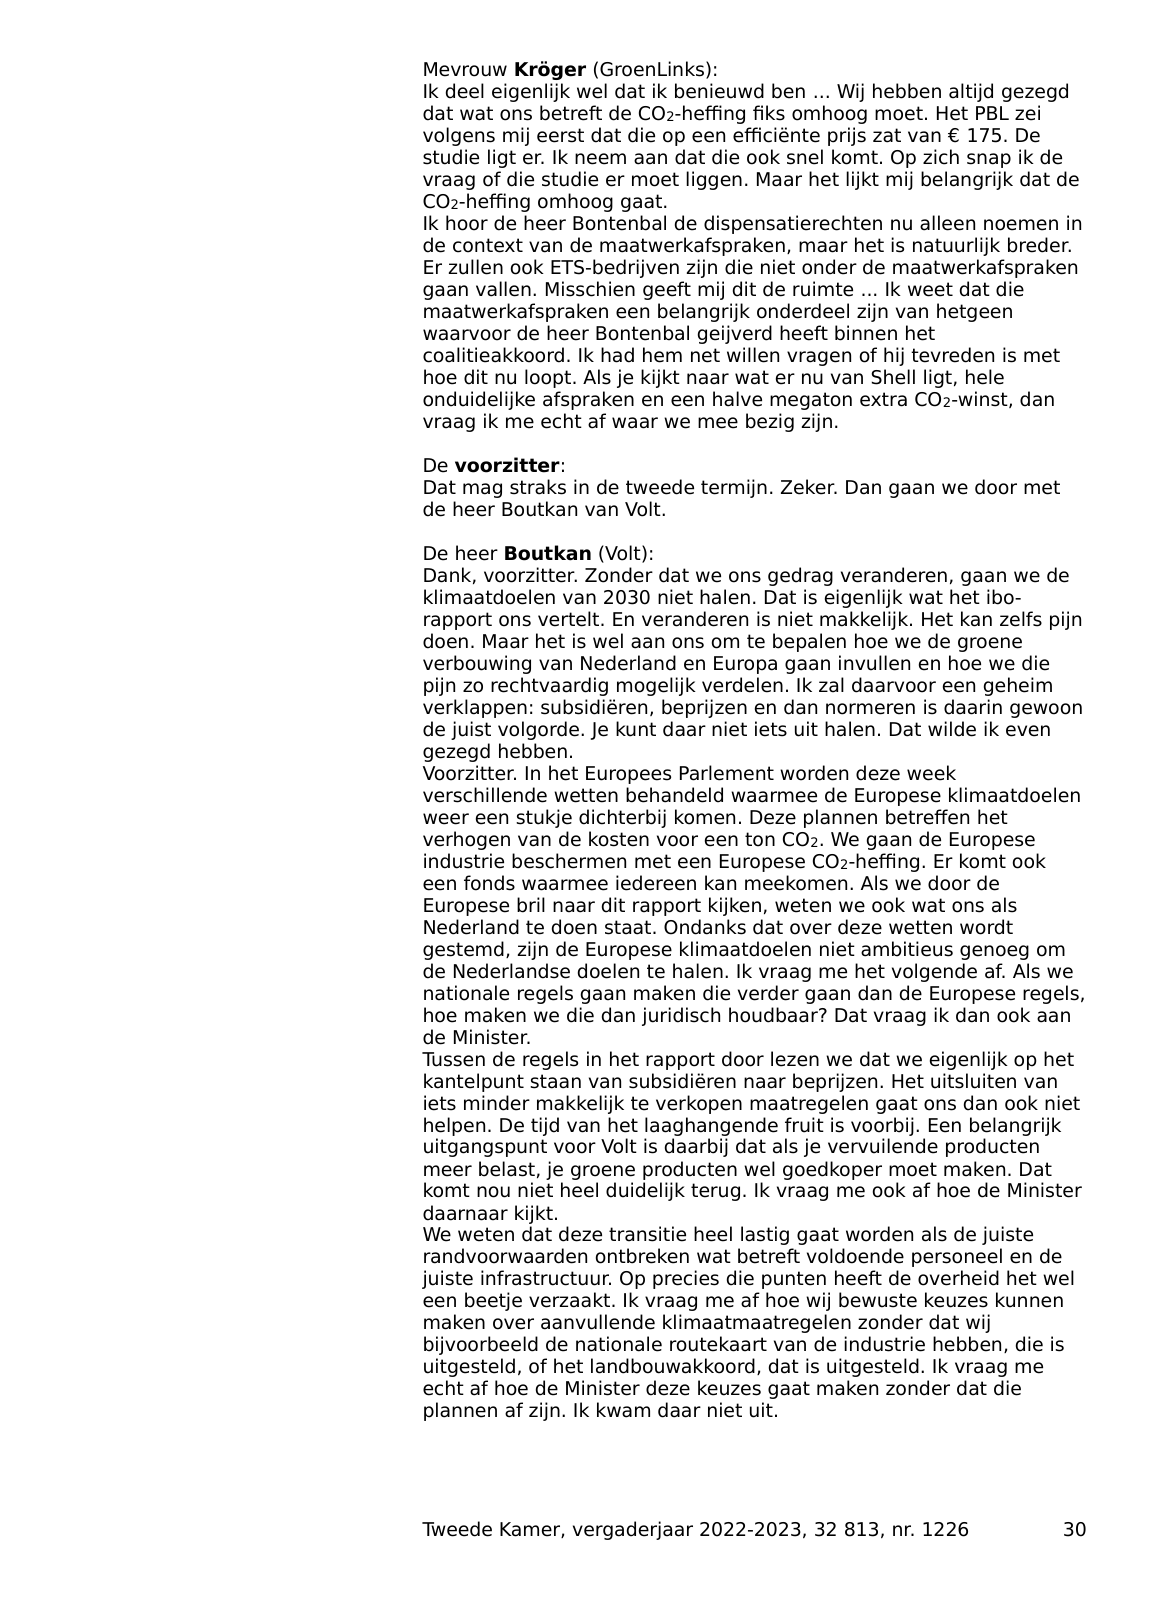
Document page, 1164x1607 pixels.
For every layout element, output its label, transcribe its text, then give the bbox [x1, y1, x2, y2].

text We weten dat deze transitie heel lastig gaat worden als de juiste randvoorwaarden ontbreken wat betreft voldoende personeel en de juiste infrastructuur. Op precies die punten heeft de overheid het wel een beetje verzaakt. Ik vraag me af hoe wij bewuste keuzes kunnen maken over aanvullende klimaatmaatregelen zonder dat wij bijvoorbeeld de nationale routekaart van de industrie hebben, die is uitgesteld, of het landbouwakkoord, dat is uitgesteld. Ik vraag me echt af hoe de Minister deze keuzes gaat maken zonder dat die plannen af zijn. Ik kwam daar niet uit. [422, 1224, 1087, 1422]
text De heer Boutkan (Volt): [422, 543, 1087, 565]
text Ik deel eigenlijk wel dat ik benieuwd ben ... Wij hebben altijd gezegd dat wat ons betreft de CO2-heffing fiks omhoog moet. Het PBL zei volgens mij eerst dat die op een efficiënte prijs zat van € 175. De studie ligt er. Ik neem aan dat die ook snel komt. Op zich snap ik de vraag of die studie er moet liggen. Maar het lijkt mij belangrijk dat de CO2-heffing omhoog gaat. [422, 81, 1087, 213]
text Mevrouw Kröger (GroenLinks): [422, 59, 1087, 81]
text Dank, voorzitter. Zonder dat we ons gedrag veranderen, gaan we de klimaatdoelen van 2030 niet halen. Dat is eigenlijk wat het ibo-rapport ons vertelt. En veranderen is niet makkelijk. Het kan zelfs pijn doen. Maar het is wel aan ons om te bepalen hoe we de groene verbouwing van Nederland en Europa gaan invullen en hoe we die pijn zo rechtvaardig mogelijk verdelen. Ik zal daarvoor een geheim verklappen: subsidiëren, beprijzen en dan normeren is daarin gewoon de juist volgorde. Je kunt daar niet iets uit halen. Dat wilde ik even gezegd hebben. [422, 565, 1087, 763]
text De voorzitter: [422, 455, 1087, 477]
text Voorzitter. In het Europees Parlement worden deze week verschillende wetten behandeld waarmee de Europese klimaatdoelen weer een stukje dichterbij komen. Deze plannen betreffen het verhogen van de kosten voor een ton CO2. We gaan de Europese industrie beschermen met een Europese CO2-heffing. Er komt ook een fonds waarmee iedereen kan meekomen. Als we door de Europese bril naar dit rapport kijken, weten we ook wat ons als Nederland te doen staat. Ondanks dat over deze wetten wordt gestemd, zijn de Europese klimaatdoelen niet ambitieus genoeg om de Nederlandse doelen te halen. Ik vraag me het volgende af. Als we nationale regels gaan maken die verder gaan dan de Europese regels, hoe maken we die dan juridisch houdbaar? Dat vraag ik dan ook aan de Minister. [422, 763, 1087, 1048]
text Ik hoor de heer Bontenbal de dispensatierechten nu alleen noemen in de context van de maatwerkafspraken, maar het is natuurlijk breder. Er zullen ook ETS-bedrijven zijn die niet onder de maatwerkafspraken gaan vallen. Misschien geeft mij dit de ruimte ... Ik weet dat die maatwerkafspraken een belangrijk onderdeel zijn van hetgeen waarvoor de heer Bontenbal geijverd heeft binnen het coalitieakkoord. Ik had hem net willen vragen of hij tevreden is met hoe dit nu loopt. Als je kijkt naar wat er nu van Shell ligt, hele onduidelijke afspraken en een halve megaton extra CO2-winst, dan vraag ik me echt af waar we mee bezig zijn. [422, 213, 1087, 433]
text Dat mag straks in de tweede termijn. Zeker. Dan gaan we door met de heer Boutkan van Volt. [422, 477, 1087, 521]
text Tussen de regels in het rapport door lezen we dat we eigenlijk op het kantelpunt staan van subsidiëren naar beprijzen. Het uitsluiten van iets minder makkelijk te verkopen maatregelen gaat ons dan ook niet helpen. De tijd van het laaghangende fruit is voorbij. Een belangrijk uitgangspunt voor Volt is daarbij dat als je vervuilende producten meer belast, je groene producten wel goedkoper moet maken. Dat komt nou niet heel duidelijk terug. Ik vraag me ook af hoe de Minister daarnaar kijkt. [422, 1048, 1087, 1224]
